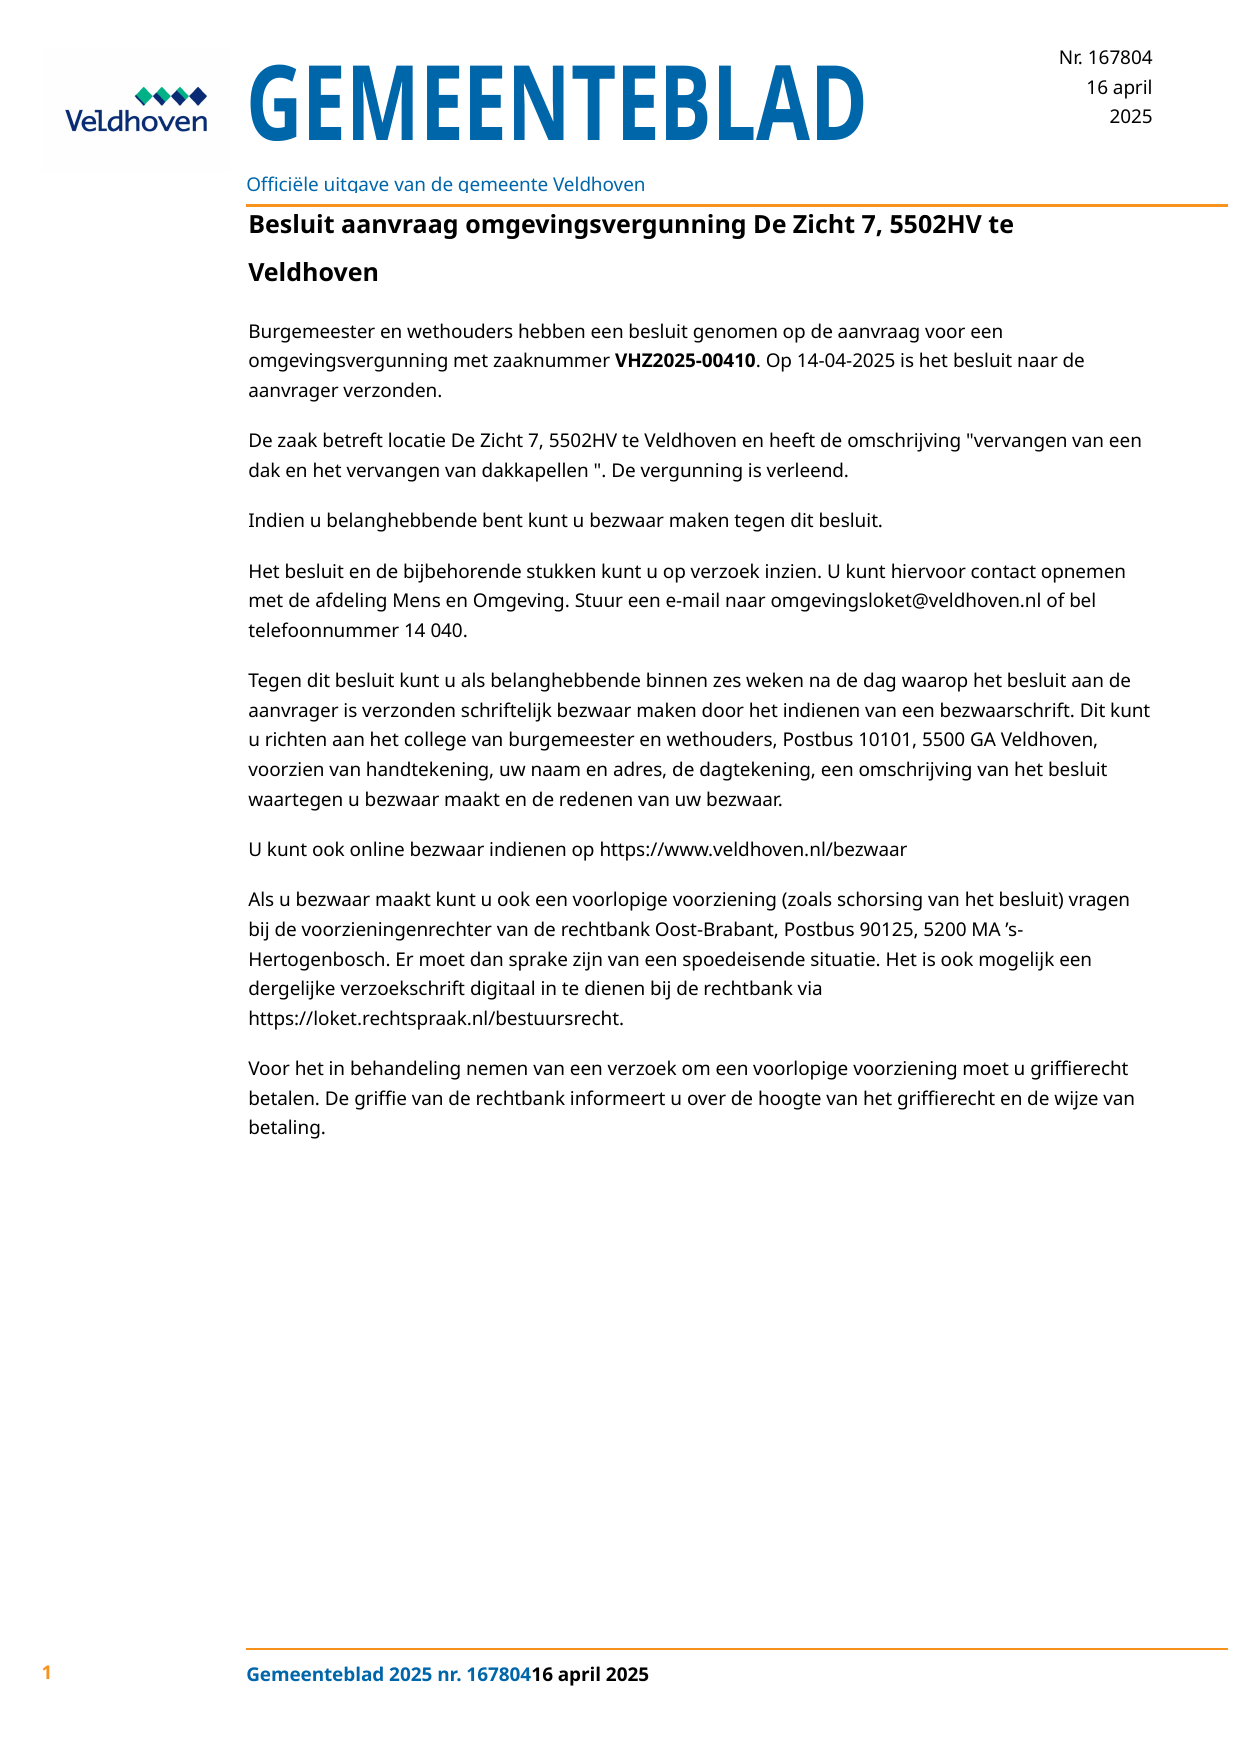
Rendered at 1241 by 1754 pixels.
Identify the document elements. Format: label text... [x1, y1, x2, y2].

text Burgemeester en wethouders hebben een besluit genomen op de aanvraag voor een omgevingsvergunning met zaaknummer VHZ2025-00410. Op 14-04-2025 is het besluit naar de aanvrager verzonden. [248, 318, 1152, 403]
text U kunt ook online bezwaar indienen op https://www.veldhoven.nl/bezwaar [248, 836, 1152, 862]
picture [41, 47, 231, 172]
text Voor het in behandeling nemen van een verzoek om een voorlopige voorziening moet u griffierecht betalen. De griffie van de rechtbank informeert u over de hoogte van het griffierecht en de wijze van betaling. [248, 1055, 1152, 1140]
text Het besluit en de bijbehorende stukken kunt u op verzoek inzien. U kunt hiervoor contact opnemen met de afdeling Mens en Omgeving. Stuur een e-mail naar omgevingsloket@veldhoven.nl of bel telefoonnummer 14 040. [248, 558, 1152, 643]
text De zaak betreft locatie De Zicht 7, 5502HV te Veldhoven en heeft de omschrijving "vervangen van een dak en het vervangen van dakkapellen ". De vergunning is verleend. [248, 427, 1152, 483]
text Besluit aanvraag omgevingsvergunning De Zicht 7, 5502HV te Veldhoven [248, 207, 1152, 288]
text Tegen dit besluit kunt u als belanghebbende binnen zes weken na de dag waarop het besluit aan de aanvrager is verzonden schriftelijk bezwaar maken door het indienen van een bezwaarschrift. Dit kunt u richten aan het college van burgemeester en wethouders, Postbus 10101, 5500 GA Veldhoven, voorzien van handtekening, uw naam en adres, de dagtekening, een omschrijving van het besluit waartegen u bezwaar maakt en de redenen van uw bezwaar. [248, 667, 1152, 812]
text Indien u belanghebbende bent kunt u bezwaar maken tegen dit besluit. [248, 507, 1152, 533]
text Als u bezwaar maakt kunt u ook een voorlopige voorziening (zoals schorsing van het besluit) vragen bij de voorzieningenrechter van de rechtbank Oost-Brabant, Postbus 90125, 5200 MA ’s-Hertogenbosch. Er moet dan sprake zijn van een spoedeisende situatie. Het is ook mogelijk een dergelijke verzoekschrift digitaal in te dienen bij de rechtbank via https://loket.rechtspraak.nl/bestuursrecht. [248, 887, 1152, 1031]
